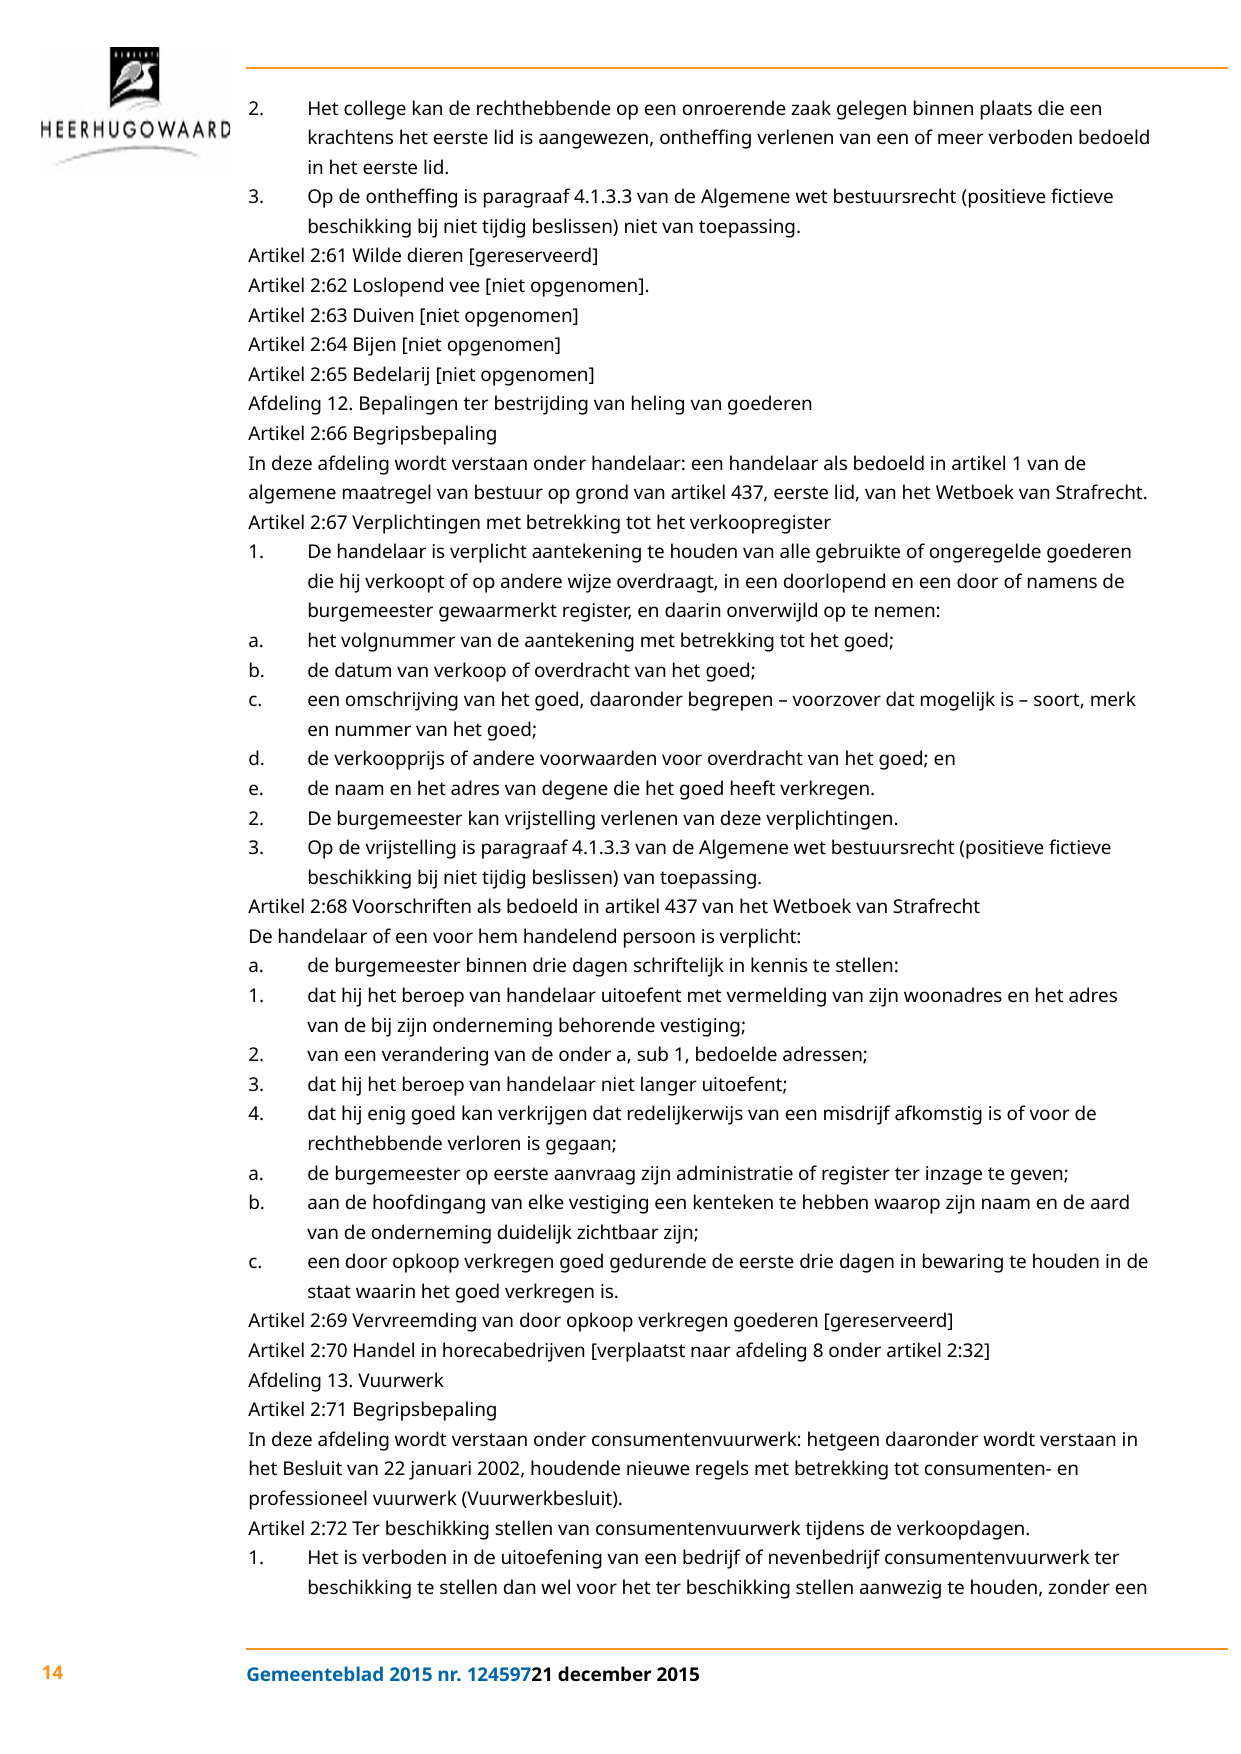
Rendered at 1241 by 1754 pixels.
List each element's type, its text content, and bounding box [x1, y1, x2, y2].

list Het is verboden in de uitoefening van een bedrijf of nevenbedrijf consumentenvuurwerk ter beschikking te stellen dan wel voor het ter beschikking stellen aanwezig te houden, zonder een [248, 1544, 1152, 1600]
list een omschrijving van het goed, daaronder begrepen – voorzover dat mogelijk is – soort, merk en nummer van het goed; [248, 686, 1152, 742]
list van een verandering van de onder a, sub 1, bedoelde adressen; [248, 1041, 1152, 1067]
text Artikel 2:72 Ter beschikking stellen van consumentenvuurwerk tijdens de verkoopdagen. [248, 1515, 1152, 1541]
list een door opkoop verkregen goed gedurende de eerste drie dagen in bewaring te houden in de staat waarin het goed verkregen is. [248, 1248, 1152, 1304]
text Artikel 2:66 Begripsbepaling [248, 420, 1152, 446]
list dat hij enig goed kan verkrijgen dat redelijkerwijs van een misdrijf afkomstig is of voor de rechthebbende verloren is gegaan; [248, 1101, 1152, 1156]
text Artikel 2:62 Loslopend vee [niet opgenomen]. [248, 272, 1152, 298]
list Op de vrijstelling is paragraaf 4.1.3.3 van de Algemene wet bestuursrecht (positieve fictieve beschikking bij niet tijdig beslissen) van toepassing. [248, 834, 1152, 890]
text Afdeling 12. Bepalingen ter bestrijding van heling van goederen [248, 391, 1152, 416]
list de burgemeester op eerste aanvraag zijn administratie of register ter inzage te geven; [248, 1160, 1152, 1186]
list de verkoopprijs of andere voorwaarden voor overdracht van het goed; en [248, 746, 1152, 771]
list De handelaar is verplicht aantekening te houden van alle gebruikte of ongeregelde goederen die hij verkoopt of op andere wijze overdraagt, in een doorlopend en een door of namens de burgemeester gewaarmerkt register, en daarin onverwijld op te nemen: [248, 538, 1152, 623]
picture [41, 47, 231, 172]
text De handelaar of een voor hem handelend persoon is verplicht: [248, 923, 1152, 949]
list dat hij het beroep van handelaar niet langer uitoefent; [248, 1071, 1152, 1097]
list het volgnummer van de aantekening met betrekking tot het goed; [248, 627, 1152, 653]
text Artikel 2:68 Voorschriften als bedoeld in artikel 437 van het Wetboek van Strafrecht [248, 893, 1152, 919]
list de naam en het adres van degene die het goed heeft verkregen. [248, 775, 1152, 801]
text Artikel 2:70 Handel in horecabedrijven [verplaatst naar afdeling 8 onder artikel 2:32] [248, 1337, 1152, 1363]
text Artikel 2:67 Verplichtingen met betrekking tot het verkoopregister [248, 509, 1152, 535]
list aan de hoofdingang van elke vestiging een kenteken te hebben waarop zijn naam en de aard van de onderneming duidelijk zichtbaar zijn; [248, 1189, 1152, 1245]
list de burgemeester binnen drie dagen schriftelijk in kennis te stellen: [248, 953, 1152, 978]
text In deze afdeling wordt verstaan onder handelaar: een handelaar als bedoeld in artikel 1 van de algemene maatregel van bestuur op grond van artikel 437, eerste lid, van het Wetboek van Strafrecht. [248, 450, 1152, 505]
text Artikel 2:64 Bijen [niet opgenomen] [248, 331, 1152, 357]
list De burgemeester kan vrijstelling verlenen van deze verplichtingen. [248, 805, 1152, 831]
text In deze afdeling wordt verstaan onder consumentenvuurwerk: hetgeen daaronder wordt verstaan in het Besluit van 22 januari 2002, houdende nieuwe regels met betrekking tot consumenten- en professioneel vuurwerk (Vuurwerkbesluit). [248, 1426, 1152, 1511]
list Het college kan de rechthebbende op een onroerende zaak gelegen binnen plaats die een krachtens het eerste lid is aangewezen, ontheffing verlenen van een of meer verboden bedoeld in het eerste lid. [248, 95, 1152, 180]
text Afdeling 13. Vuurwerk [248, 1367, 1152, 1393]
list dat hij het beroep van handelaar uitoefent met vermelding van zijn woonadres en het adres van de bij zijn onderneming behorende vestiging; [248, 982, 1152, 1038]
text Artikel 2:61 Wilde dieren [gereserveerd] [248, 243, 1152, 268]
list de datum van verkoop of overdracht van het goed; [248, 657, 1152, 683]
text Artikel 2:63 Duiven [niet opgenomen] [248, 302, 1152, 328]
text Artikel 2:69 Vervreemding van door opkoop verkregen goederen [gereserveerd] [248, 1308, 1152, 1333]
list Op de ontheffing is paragraaf 4.1.3.3 van de Algemene wet bestuursrecht (positieve fictieve beschikking bij niet tijdig beslissen) niet van toepassing. [248, 183, 1152, 239]
text Artikel 2:65 Bedelarij [niet opgenomen] [248, 361, 1152, 387]
text Artikel 2:71 Begripsbepaling [248, 1396, 1152, 1422]
